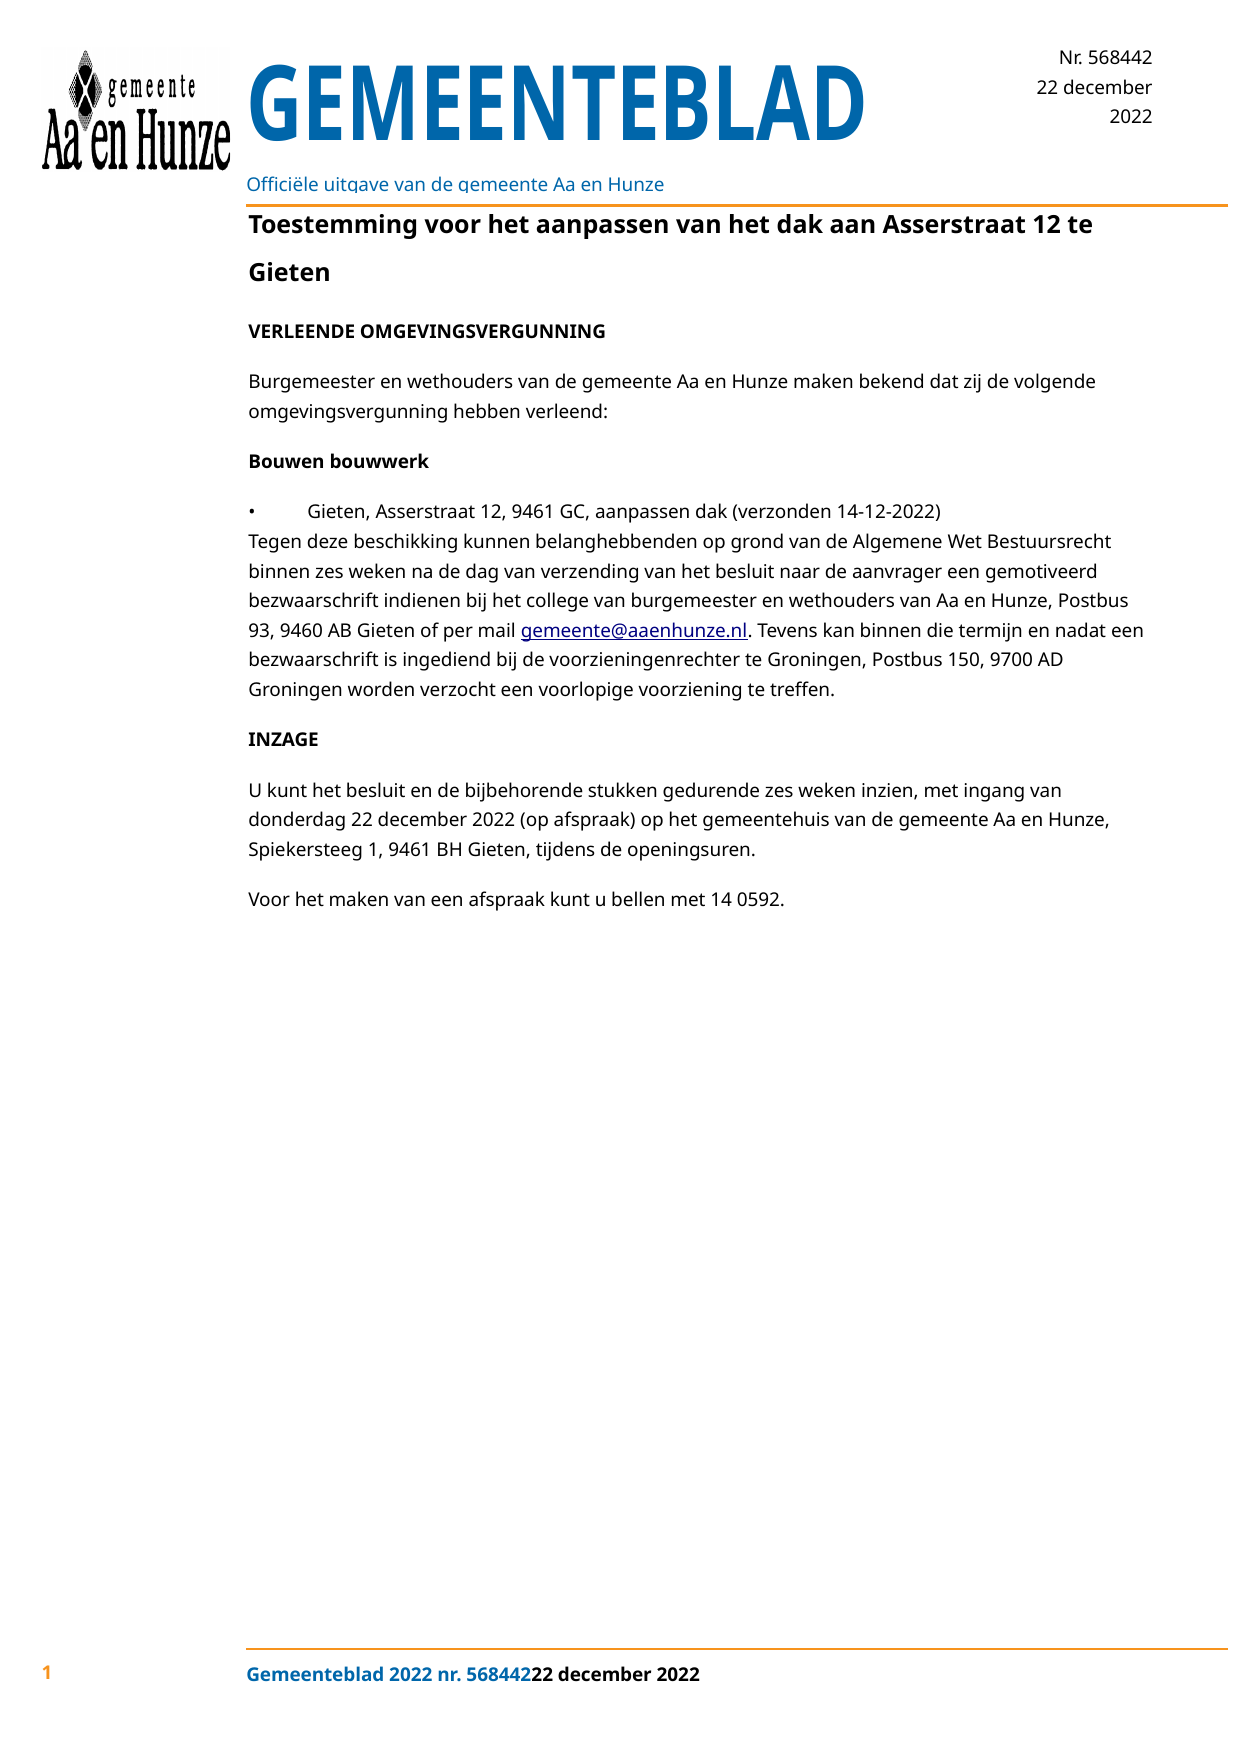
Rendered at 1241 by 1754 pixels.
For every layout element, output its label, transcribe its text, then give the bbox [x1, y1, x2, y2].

text VERLEENDE OMGEVINGSVERGUNNING [248, 318, 1152, 344]
list Gieten, Asserstraat 12, 9461 GC, aanpassen dak (verzonden 14-12-2022) [248, 499, 1152, 524]
picture [41, 47, 231, 172]
text Bouwen bouwwerk [248, 448, 1152, 474]
text Toestemming voor het aanpassen van het dak aan Asserstraat 12 te Gieten [248, 207, 1152, 288]
text Voor het maken van een afspraak kunt u bellen met 14 0592. [248, 887, 1152, 912]
text U kunt het besluit en de bijbehorende stukken gedurende zes weken inzien, met ingang van donderdag 22 december 2022 (op afspraak) op het gemeentehuis van de gemeente Aa en Hunze, Spiekersteeg 1, 9461 BH Gieten, tijdens de openingsuren. [248, 777, 1152, 862]
text INZAGE [248, 727, 1152, 752]
text Burgemeester en wethouders van de gemeente Aa en Hunze maken bekend dat zij de volgende omgevingsvergunning hebben verleend: [248, 368, 1152, 424]
text Tegen deze beschikking kunnen belanghebbenden op grond van de Algemene Wet Bestuursrecht binnen zes weken na de dag van verzending van het besluit naar de aanvrager een gemotiveerd bezwaarschrift indienen bij het college van burgemeester en wethouders van Aa en Hunze, Postbus 93, 9460 AB Gieten of per mail gemeente@aaenhunze.nl. Tevens kan binnen die termijn en nadat een bezwaarschrift is ingediend bij de voorzieningenrechter te Groningen, Postbus 150, 9700 AD Groningen worden verzocht een voorlopige voorziening te treffen. [248, 528, 1152, 702]
